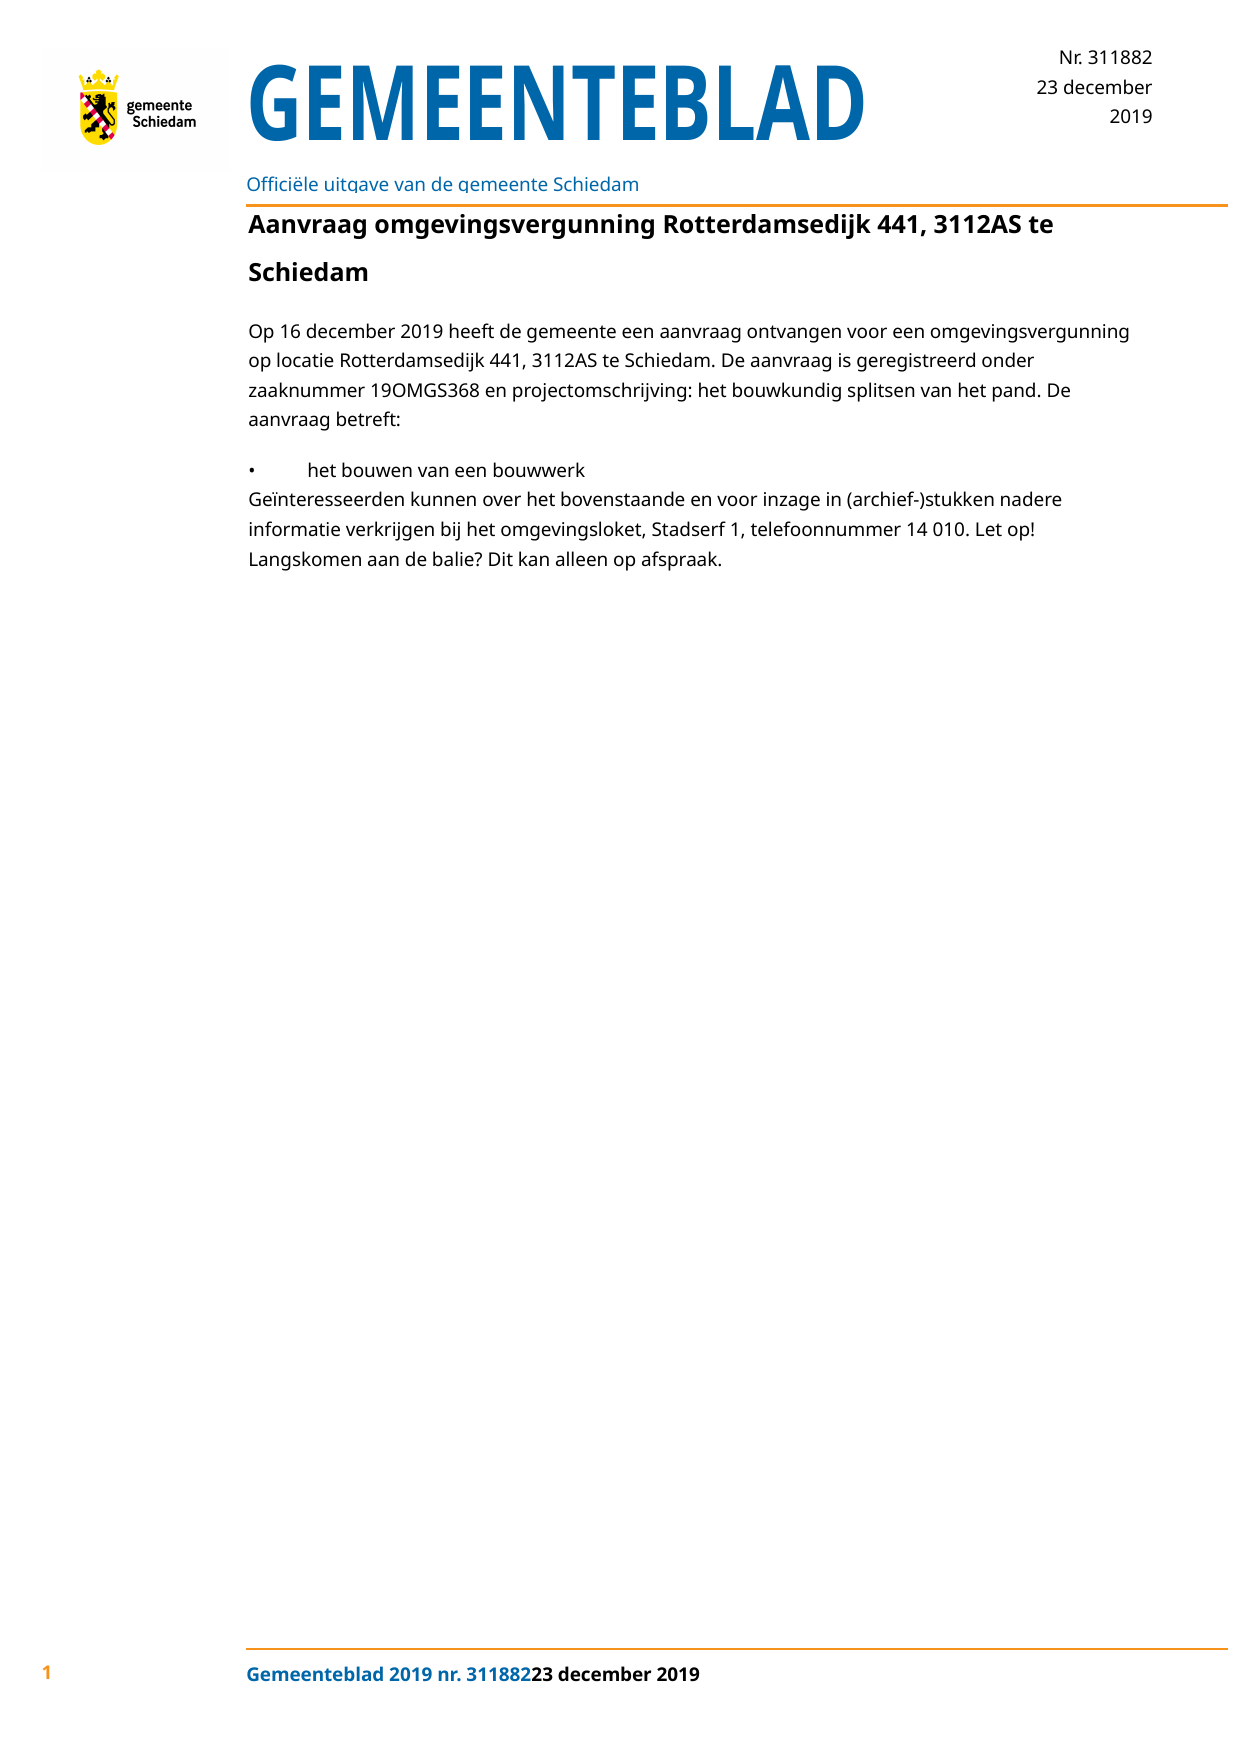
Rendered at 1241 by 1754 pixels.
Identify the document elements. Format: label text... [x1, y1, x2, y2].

text Aanvraag omgevingsvergunning Rotterdamsedijk 441, 3112AS te Schiedam [248, 207, 1152, 288]
text Geïnteresseerden kunnen over het bovenstaande en voor inzage in (archief-)stukken nadere informatie verkrijgen bij het omgevingsloket, Stadserf 1, telefoonnummer 14 010. Let op! Langskomen aan de balie? Dit kan alleen op afspraak. [248, 487, 1152, 572]
picture [41, 47, 231, 172]
list het bouwen van een bouwwerk [248, 457, 1152, 483]
text Op 16 december 2019 heeft de gemeente een aanvraag ontvangen voor een omgevingsvergunning op locatie Rotterdamsedijk 441, 3112AS te Schiedam. De aanvraag is geregistreerd onder zaaknummer 19OMGS368 en projectomschrijving: het bouwkundig splitsen van het pand. De aanvraag betreft: [248, 318, 1152, 432]
